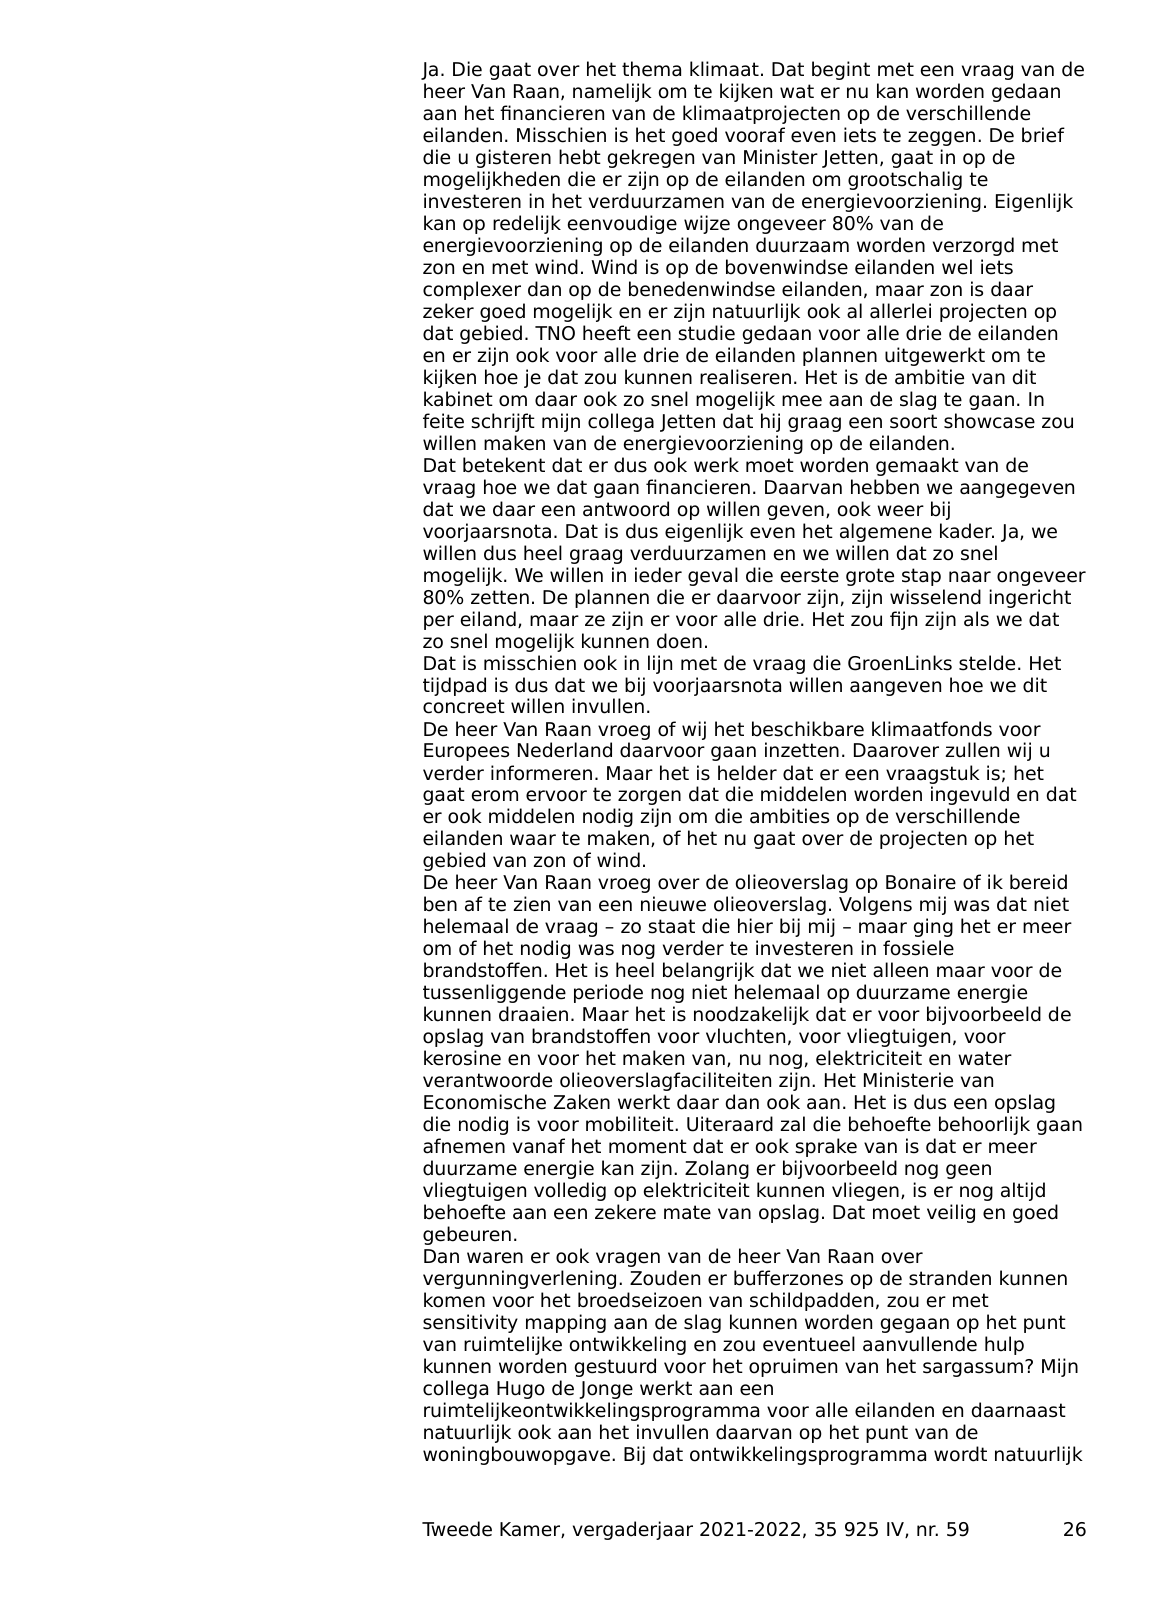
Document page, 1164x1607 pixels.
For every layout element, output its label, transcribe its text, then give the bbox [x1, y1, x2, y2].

text Dat betekent dat er dus ook werk moet worden gemaakt van de vraag hoe we dat gaan financieren. Daarvan hebben we aangegeven dat we daar een antwoord op willen geven, ook weer bij voorjaarsnota. Dat is dus eigenlijk even het algemene kader. Ja, we willen dus heel graag verduurzamen en we willen dat zo snel mogelijk. We willen in ieder geval die eerste grote stap naar ongeveer 80% zetten. De plannen die er daarvoor zijn, zijn wisselend ingericht per eiland, maar ze zijn er voor alle drie. Het zou fijn zijn als we dat zo snel mogelijk kunnen doen. [422, 455, 1087, 652]
text Dan waren er ook vragen van de heer Van Raan over vergunningverlening. Zouden er bufferzones op de stranden kunnen komen voor het broedseizoen van schildpadden, zou er met sensitivity mapping aan de slag kunnen worden gegaan op het punt van ruimtelijke ontwikkeling en zou eventueel aanvullende hulp kunnen worden gestuurd voor het opruimen van het sargassum? Mijn collega Hugo de Jonge werkt aan een ruimtelijkeontwikkelingsprogramma voor alle eilanden en daarnaast natuurlijk ook aan het invullen daarvan op het punt van de woningbouwopgave. Bij dat ontwikkelingsprogramma wordt natuurlijk [422, 1246, 1087, 1466]
text Dat is misschien ook in lijn met de vraag die GroenLinks stelde. Het tijdpad is dus dat we bij voorjaarsnota willen aangeven hoe we dit concreet willen invullen. [422, 652, 1087, 718]
text Ja. Die gaat over het thema klimaat. Dat begint met een vraag van de heer Van Raan, namelijk om te kijken wat er nu kan worden gedaan aan het financieren van de klimaatprojecten op de verschillende eilanden. Misschien is het goed vooraf even iets te zeggen. De brief die u gisteren hebt gekregen van Minister Jetten, gaat in op de mogelijkheden die er zijn op de eilanden om grootschalig te investeren in het verduurzamen van de energievoorziening. Eigenlijk kan op redelijk eenvoudige wijze ongeveer 80% van de energievoorziening op de eilanden duurzaam worden verzorgd met zon en met wind. Wind is op de bovenwindse eilanden wel iets complexer dan op de benedenwindse eilanden, maar zon is daar zeker goed mogelijk en er zijn natuurlijk ook al allerlei projecten op dat gebied. TNO heeft een studie gedaan voor alle drie de eilanden en er zijn ook voor alle drie de eilanden plannen uitgewerkt om te kijken hoe je dat zou kunnen realiseren. Het is de ambitie van dit kabinet om daar ook zo snel mogelijk mee aan de slag te gaan. In feite schrijft mijn collega Jetten dat hij graag een soort showcase zou willen maken van de energievoorziening op de eilanden. [422, 59, 1087, 455]
text De heer Van Raan vroeg over de olieoverslag op Bonaire of ik bereid ben af te zien van een nieuwe olieoverslag. Volgens mij was dat niet helemaal de vraag – zo staat die hier bij mij – maar ging het er meer om of het nodig was nog verder te investeren in fossiele brandstoffen. Het is heel belangrijk dat we niet alleen maar voor de tussenliggende periode nog niet helemaal op duurzame energie kunnen draaien. Maar het is noodzakelijk dat er voor bijvoorbeeld de opslag van brandstoffen voor vluchten, voor vliegtuigen, voor kerosine en voor het maken van, nu nog, elektriciteit en water verantwoorde olieoverslagfaciliteiten zijn. Het Ministerie van Economische Zaken werkt daar dan ook aan. Het is dus een opslag die nodig is voor mobiliteit. Uiteraard zal die behoefte behoorlijk gaan afnemen vanaf het moment dat er ook sprake van is dat er meer duurzame energie kan zijn. Zolang er bijvoorbeeld nog geen vliegtuigen volledig op elektriciteit kunnen vliegen, is er nog altijd behoefte aan een zekere mate van opslag. Dat moet veilig en goed gebeuren. [422, 872, 1087, 1246]
text De heer Van Raan vroeg of wij het beschikbare klimaatfonds voor Europees Nederland daarvoor gaan inzetten. Daarover zullen wij u verder informeren. Maar het is helder dat er een vraagstuk is; het gaat erom ervoor te zorgen dat die middelen worden ingevuld en dat er ook middelen nodig zijn om die ambities op de verschillende eilanden waar te maken, of het nu gaat over de projecten op het gebied van zon of wind. [422, 718, 1087, 872]
